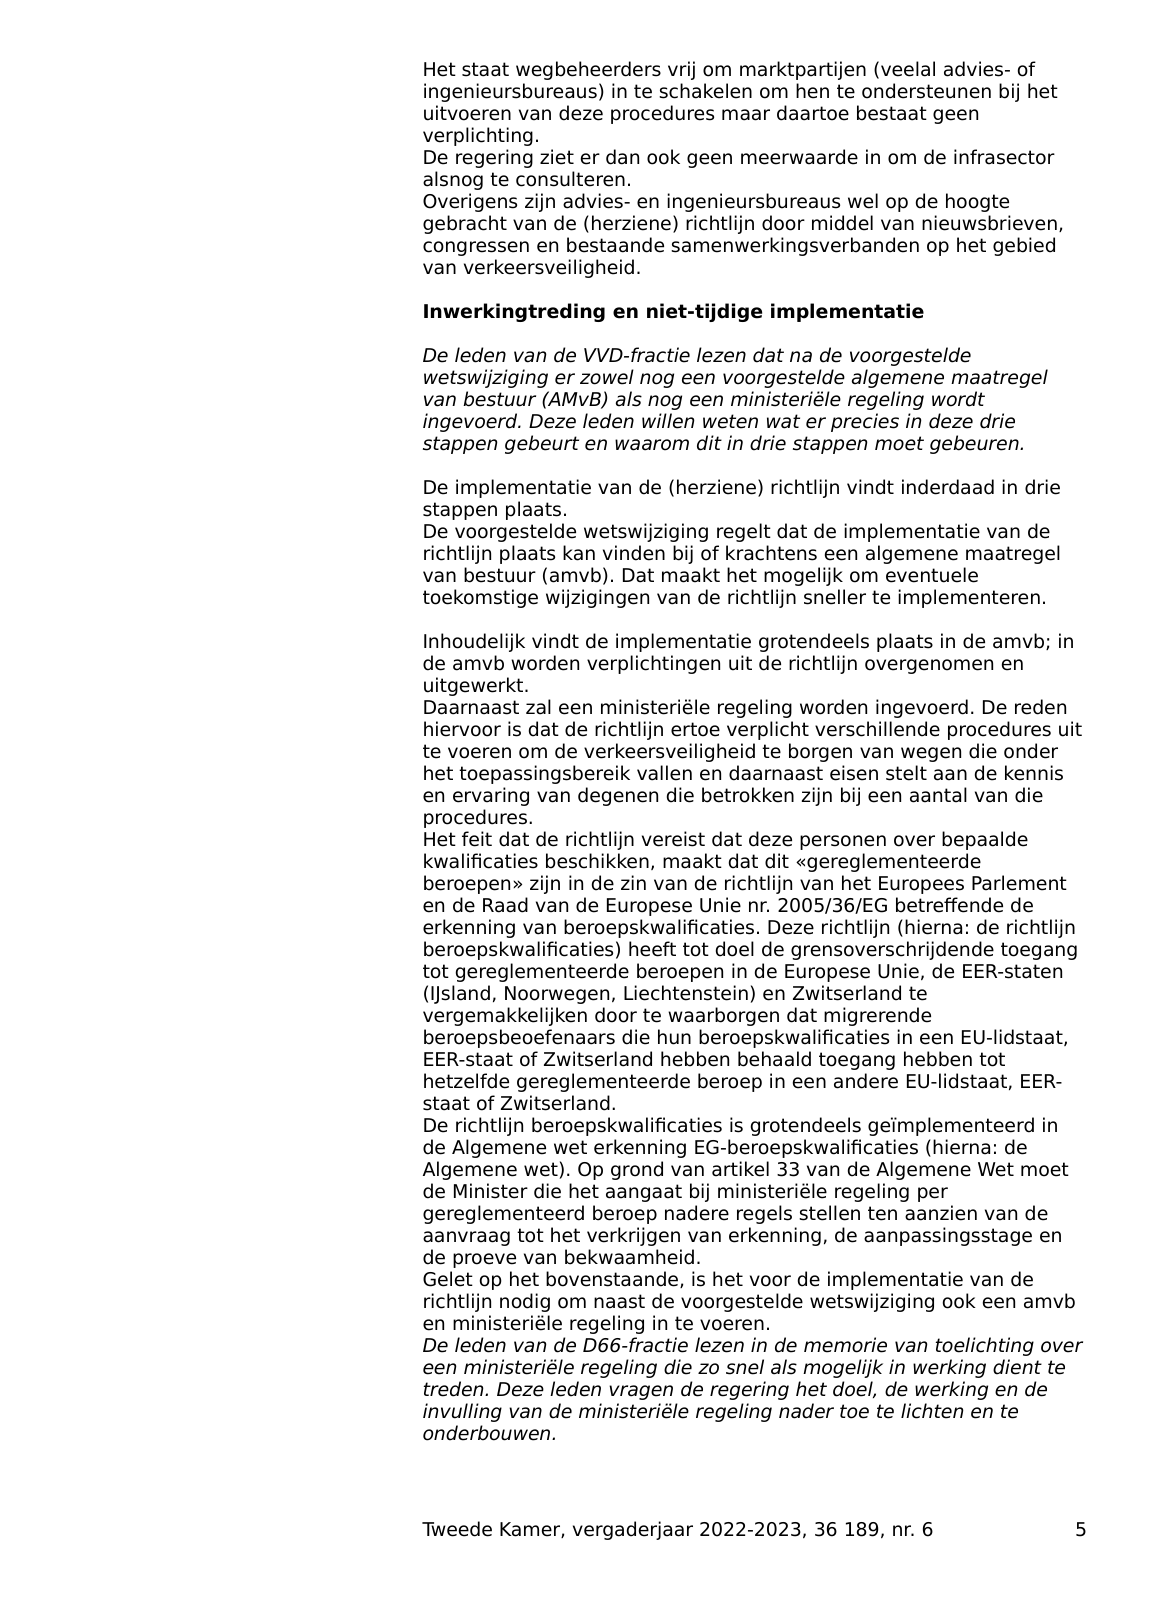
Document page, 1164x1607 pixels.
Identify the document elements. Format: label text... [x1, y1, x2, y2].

text De regering ziet er dan ook geen meerwaarde in om de infrasector alsnog te consulteren. [422, 147, 1087, 191]
text Daarnaast zal een ministeriële regeling worden ingevoerd. De reden hiervoor is dat de richtlijn ertoe verplicht verschillende procedures uit te voeren om de verkeersveiligheid te borgen van wegen die onder het toepassingsbereik vallen en daarnaast eisen stelt aan de kennis en ervaring van degenen die betrokken zijn bij een aantal van die procedures. [422, 697, 1087, 829]
text Overigens zijn advies- en ingenieursbureaus wel op de hoogte gebracht van de (herziene) richtlijn door middel van nieuwsbrieven, congressen en bestaande samenwerkingsverbanden op het gebied van verkeersveiligheid. [422, 191, 1087, 279]
text Het staat wegbeheerders vrij om marktpartijen (veelal advies- of ingenieursbureaus) in te schakelen om hen te ondersteunen bij het uitvoeren van deze procedures maar daartoe bestaat geen verplichting. [422, 59, 1087, 147]
text Het feit dat de richtlijn vereist dat deze personen over bepaalde kwalificaties beschikken, maakt dat dit «gereglementeerde beroepen» zijn in de zin van de richtlijn van het Europees Parlement en de Raad van de Europese Unie nr. 2005/36/EG betreffende de erkenning van beroepskwalificaties. Deze richtlijn (hierna: de richtlijn beroepskwalificaties) heeft tot doel de grensoverschrijdende toegang tot gereglementeerde beroepen in de Europese Unie, de EER-staten (IJsland, Noorwegen, Liechtenstein) en Zwitserland te vergemakkelijken door te waarborgen dat migrerende beroepsbeoefenaars die hun beroepskwalificaties in een EU-lidstaat, EER-staat of Zwitserland hebben behaald toegang hebben tot hetzelfde gereglementeerde beroep in een andere EU-lidstaat, EER-staat of Zwitserland. [422, 829, 1087, 1115]
text De leden van de D66-fractie lezen in de memorie van toelichting over een ministeriële regeling die zo snel als mogelijk in werking dient te treden. Deze leden vragen de regering het doel, de werking en de invulling van de ministeriële regeling nader toe te lichten en te onderbouwen. [422, 1335, 1087, 1444]
subtitle Inwerkingtreding en niet-tijdige implementatie [422, 301, 1087, 323]
text De voorgestelde wetswijziging regelt dat de implementatie van de richtlijn plaats kan vinden bij of krachtens een algemene maatregel van bestuur (amvb). Dat maakt het mogelijk om eventuele toekomstige wijzigingen van de richtlijn sneller te implementeren. [422, 521, 1087, 609]
text De richtlijn beroepskwalificaties is grotendeels geïmplementeerd in de Algemene wet erkenning EG-beroepskwalificaties (hierna: de Algemene wet). Op grond van artikel 33 van de Algemene Wet moet de Minister die het aangaat bij ministeriële regeling per gereglementeerd beroep nadere regels stellen ten aanzien van de aanvraag tot het verkrijgen van erkenning, de aanpassingsstage en de proeve van bekwaamheid. [422, 1115, 1087, 1269]
text De leden van de VVD-fractie lezen dat na de voorgestelde wetswijziging er zowel nog een voorgestelde algemene maatregel van bestuur (AMvB) als nog een ministeriële regeling wordt ingevoerd. Deze leden willen weten wat er precies in deze drie stappen gebeurt en waarom dit in drie stappen moet gebeuren. [422, 345, 1087, 455]
text De implementatie van de (herziene) richtlijn vindt inderdaad in drie stappen plaats. [422, 477, 1087, 521]
text Gelet op het bovenstaande, is het voor de implementatie van de richtlijn nodig om naast de voorgestelde wetswijziging ook een amvb en ministeriële regeling in te voeren. [422, 1269, 1087, 1335]
text Inhoudelijk vindt de implementatie grotendeels plaats in de amvb; in de amvb worden verplichtingen uit de richtlijn overgenomen en uitgewerkt. [422, 631, 1087, 697]
